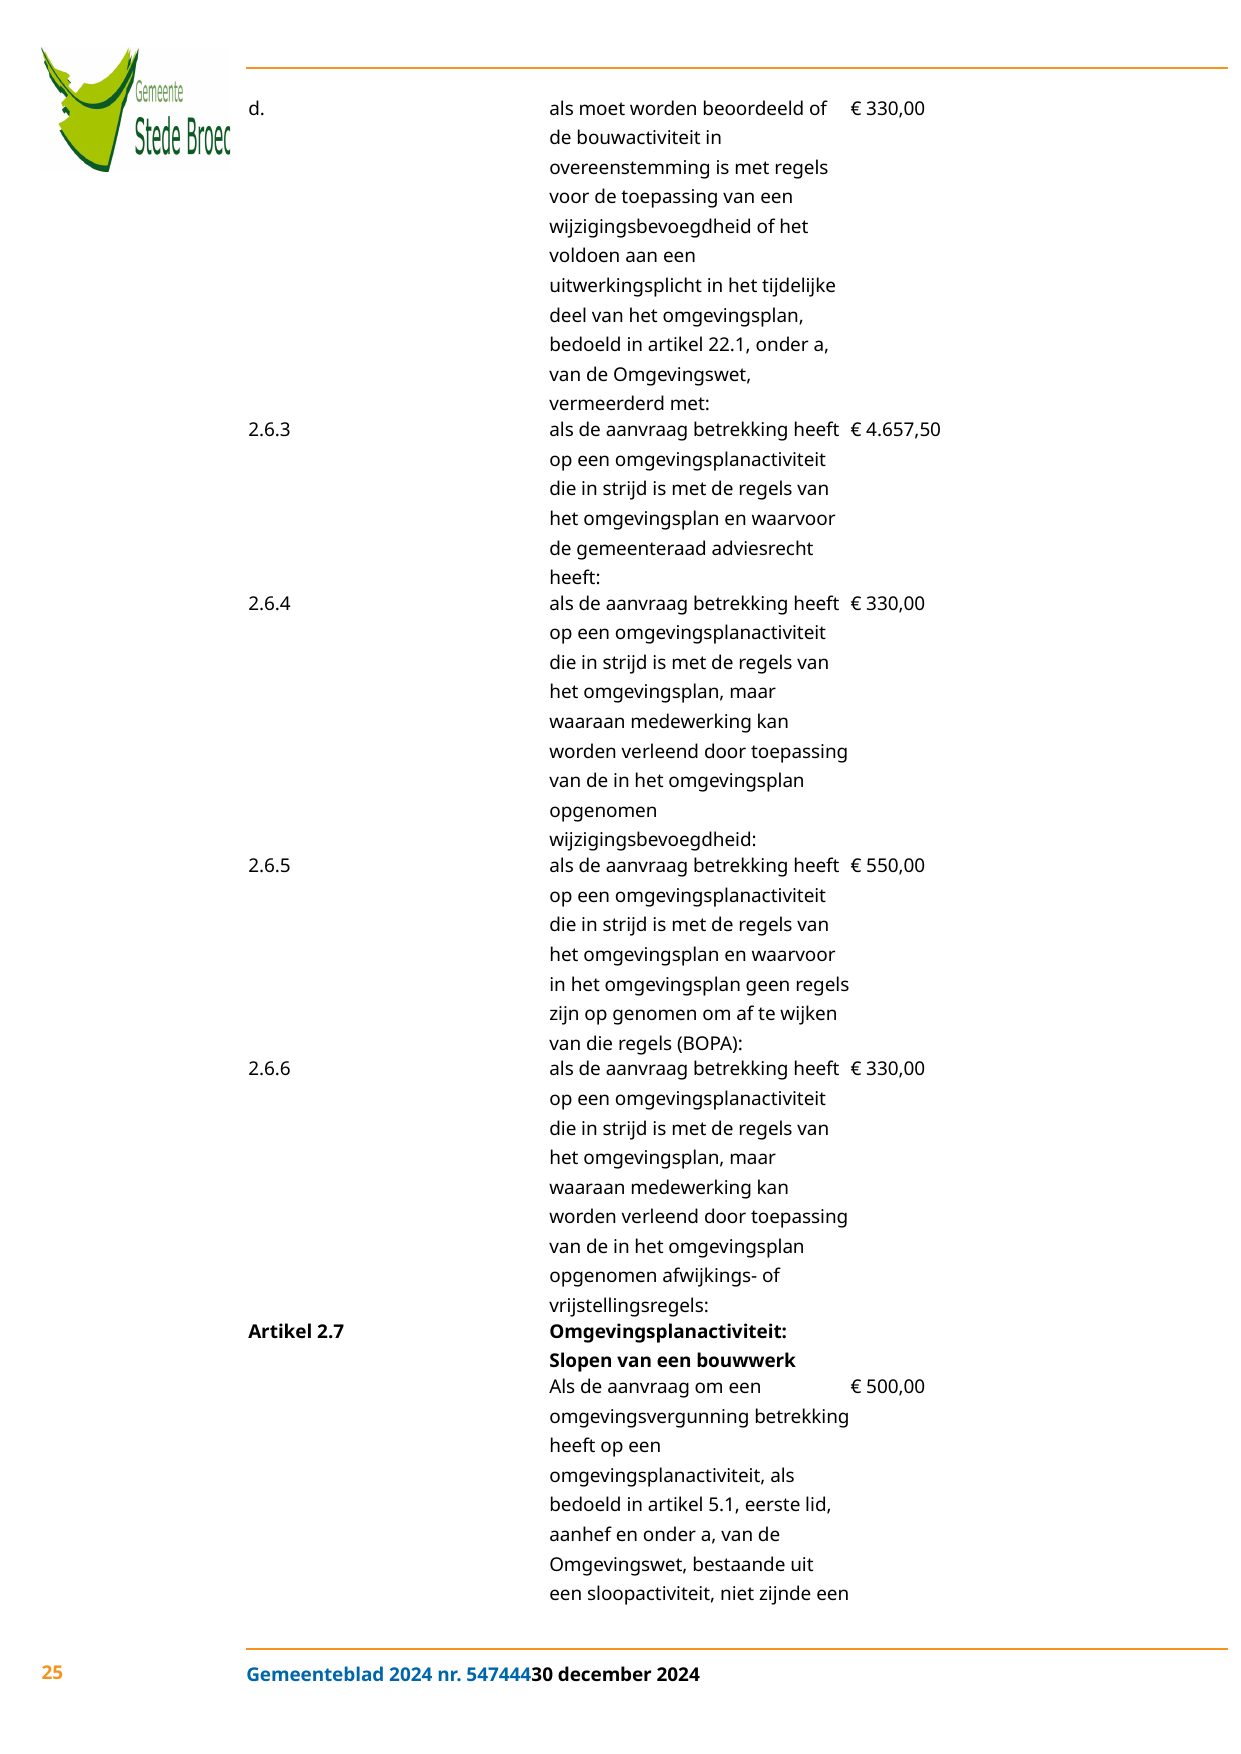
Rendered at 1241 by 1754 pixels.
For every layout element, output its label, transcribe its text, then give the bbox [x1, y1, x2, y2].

table_cell € 330,00 [850, 95, 1152, 416]
table_cell d. [248, 95, 549, 416]
table_cell als de aanvraag betrekking heeft op een omgevingsplanactiviteit die in strijd is met de regels van het omgevingsplan, maar waaraan medewerking kan worden verleend door toepassing van de in het omgevingsplan opgenomen afwijkings- of vrijstellingsregels: [549, 1056, 850, 1318]
table_cell Artikel 2.7 [248, 1318, 549, 1373]
table_cell € 330,00 [850, 590, 1152, 852]
table_cell € 4.657,50 [850, 416, 1152, 590]
table_cell € 330,00 [850, 1056, 1152, 1318]
table_cell Als de aanvraag om een omgevingsvergunning betrekking heeft op een omgevingsplanactiviteit, als bedoeld in artikel 5.1, eerste lid, aanhef en onder a, van de Omgevingswet, bestaande uit een sloopactiviteit, niet zijnde een [549, 1373, 850, 1606]
table_cell € 550,00 [850, 853, 1152, 1056]
table_cell Omgevingsplanactiviteit: Slopen van een bouwwerk [549, 1318, 850, 1373]
table_cell als moet worden beoordeeld of de bouwactiviteit in overeenstemming is met regels voor de toepassing van een wijzigingsbevoegdheid of het voldoen aan een uitwerkingsplicht in het tijdelijke deel van het omgevingsplan, bedoeld in artikel 22.1, onder a, van de Omgevingswet, vermeerderd met: [549, 95, 850, 416]
table_cell als de aanvraag betrekking heeft op een omgevingsplanactiviteit die in strijd is met de regels van het omgevingsplan en waarvoor de gemeenteraad adviesrecht heeft: [549, 416, 850, 590]
table_cell [850, 1318, 1152, 1373]
table_cell 2.6.6 [248, 1056, 549, 1318]
table_cell 2.6.4 [248, 590, 549, 852]
table_cell [248, 1373, 549, 1606]
picture [41, 47, 231, 172]
table_cell 2.6.3 [248, 416, 549, 590]
table_cell 2.6.5 [248, 853, 549, 1056]
table_cell als de aanvraag betrekking heeft op een omgevingsplanactiviteit die in strijd is met de regels van het omgevingsplan en waarvoor in het omgevingsplan geen regels zijn op genomen om af te wijken van die regels (BOPA): [549, 853, 850, 1056]
table_cell € 500,00 [850, 1373, 1152, 1606]
table_cell als de aanvraag betrekking heeft op een omgevingsplanactiviteit die in strijd is met de regels van het omgevingsplan, maar waaraan medewerking kan worden verleend door toepassing van de in het omgevingsplan opgenomen wijzigingsbevoegdheid: [549, 590, 850, 852]
